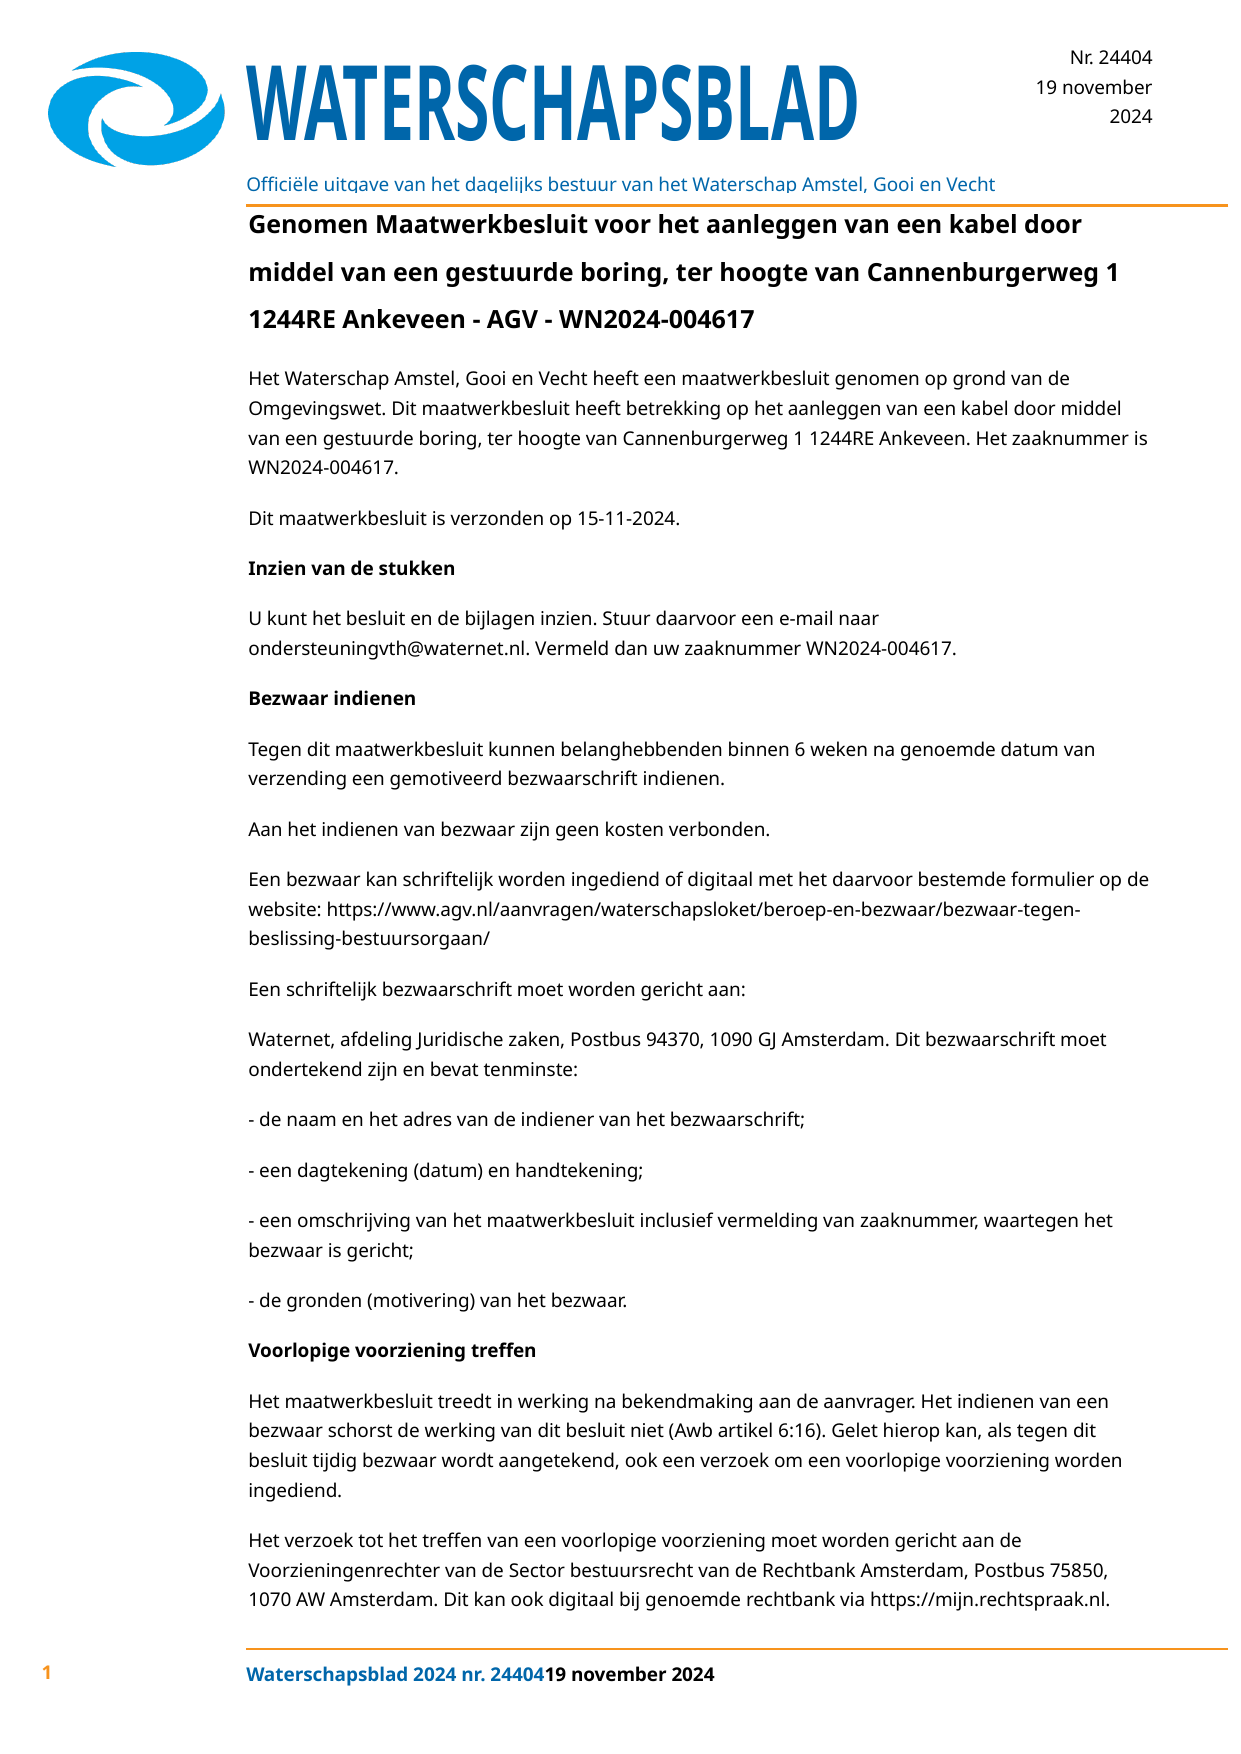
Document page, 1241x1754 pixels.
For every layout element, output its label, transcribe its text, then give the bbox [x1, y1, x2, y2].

text Dit maatwerkbesluit is verzonden op 15-11-2024. [248, 505, 1152, 530]
text - de gronden (motivering) van het bezwaar. [248, 1287, 1152, 1313]
text Tegen dit maatwerkbesluit kunnen belanghebbenden binnen 6 weken na genoemde datum van verzending een gemotiveerd bezwaarschrift indienen. [248, 736, 1152, 791]
text Een bezwaar kan schriftelijk worden ingediend of digitaal met het daarvoor bestemde formulier op de website: https://www.agv.nl/aanvragen/waterschapsloket/beroep-en-bezwaar/bezwaar-tegen-beslissing-bestuursorgaan/ [248, 866, 1152, 951]
text - een omschrijving van het maatwerkbesluit inclusief vermelding van zaaknummer, waartegen het bezwaar is gericht; [248, 1207, 1152, 1262]
text Het Waterschap Amstel, Gooi en Vecht heeft een maatwerkbesluit genomen op grond van de Omgevingswet. Dit maatwerkbesluit heeft betrekking op het aanleggen van een kabel door middel van een gestuurde boring, ter hoogte van Cannenburgerweg 1 1244RE Ankeveen. Het zaaknummer is WN2024-004617. [248, 366, 1152, 480]
text Het verzoek tot het treffen van een voorlopige voorziening moet worden gericht aan de Voorzieningenrechter van de Sector bestuursrecht van de Rechtbank Amsterdam, Postbus 75850, 1070 AW Amsterdam. Dit kan ook digitaal bij genoemde rechtbank via https://mijn.rechtspraak.nl. [248, 1527, 1152, 1612]
text Bezwaar indienen [248, 686, 1152, 711]
text Het maatwerkbesluit treedt in werking na bekendmaking aan de aanvrager. Het indienen van een bezwaar schorst de werking van dit besluit niet (Awb artikel 6:16). Gelet hierop kan, als tegen dit besluit tijdig bezwaar wordt aangetekend, ook een verzoek om een voorlopige voorziening worden ingediend. [248, 1388, 1152, 1502]
text Waternet, afdeling Juridische zaken, Postbus 94370, 1090 GJ Amsterdam. Dit bezwaarschrift moet ondertekend zijn en bevat tenminste: [248, 1026, 1152, 1082]
text Voorlopige voorziening treffen [248, 1338, 1152, 1363]
text Genomen Maatwerkbesluit voor het aanleggen van een kabel door middel van een gestuurde boring, ter hoogte van Cannenburgerweg 1 1244RE Ankeveen - AGV - WN2024-004617 [248, 207, 1152, 336]
text - een dagtekening (datum) en handtekening; [248, 1157, 1152, 1182]
text - de naam en het adres van de indiener van het bezwaarschrift; [248, 1106, 1152, 1132]
text U kunt het besluit en de bijlagen inzien. Stuur daarvoor een e-mail naar ondersteuningvth@waternet.nl. Vermeld dan uw zaaknummer WN2024-004617. [248, 606, 1152, 661]
text Aan het indienen van bezwaar zijn geen kosten verbonden. [248, 816, 1152, 842]
text Een schriftelijk bezwaarschrift moet worden gericht aan: [248, 976, 1152, 1002]
text Inzien van de stukken [248, 555, 1152, 581]
picture [41, 47, 231, 172]
